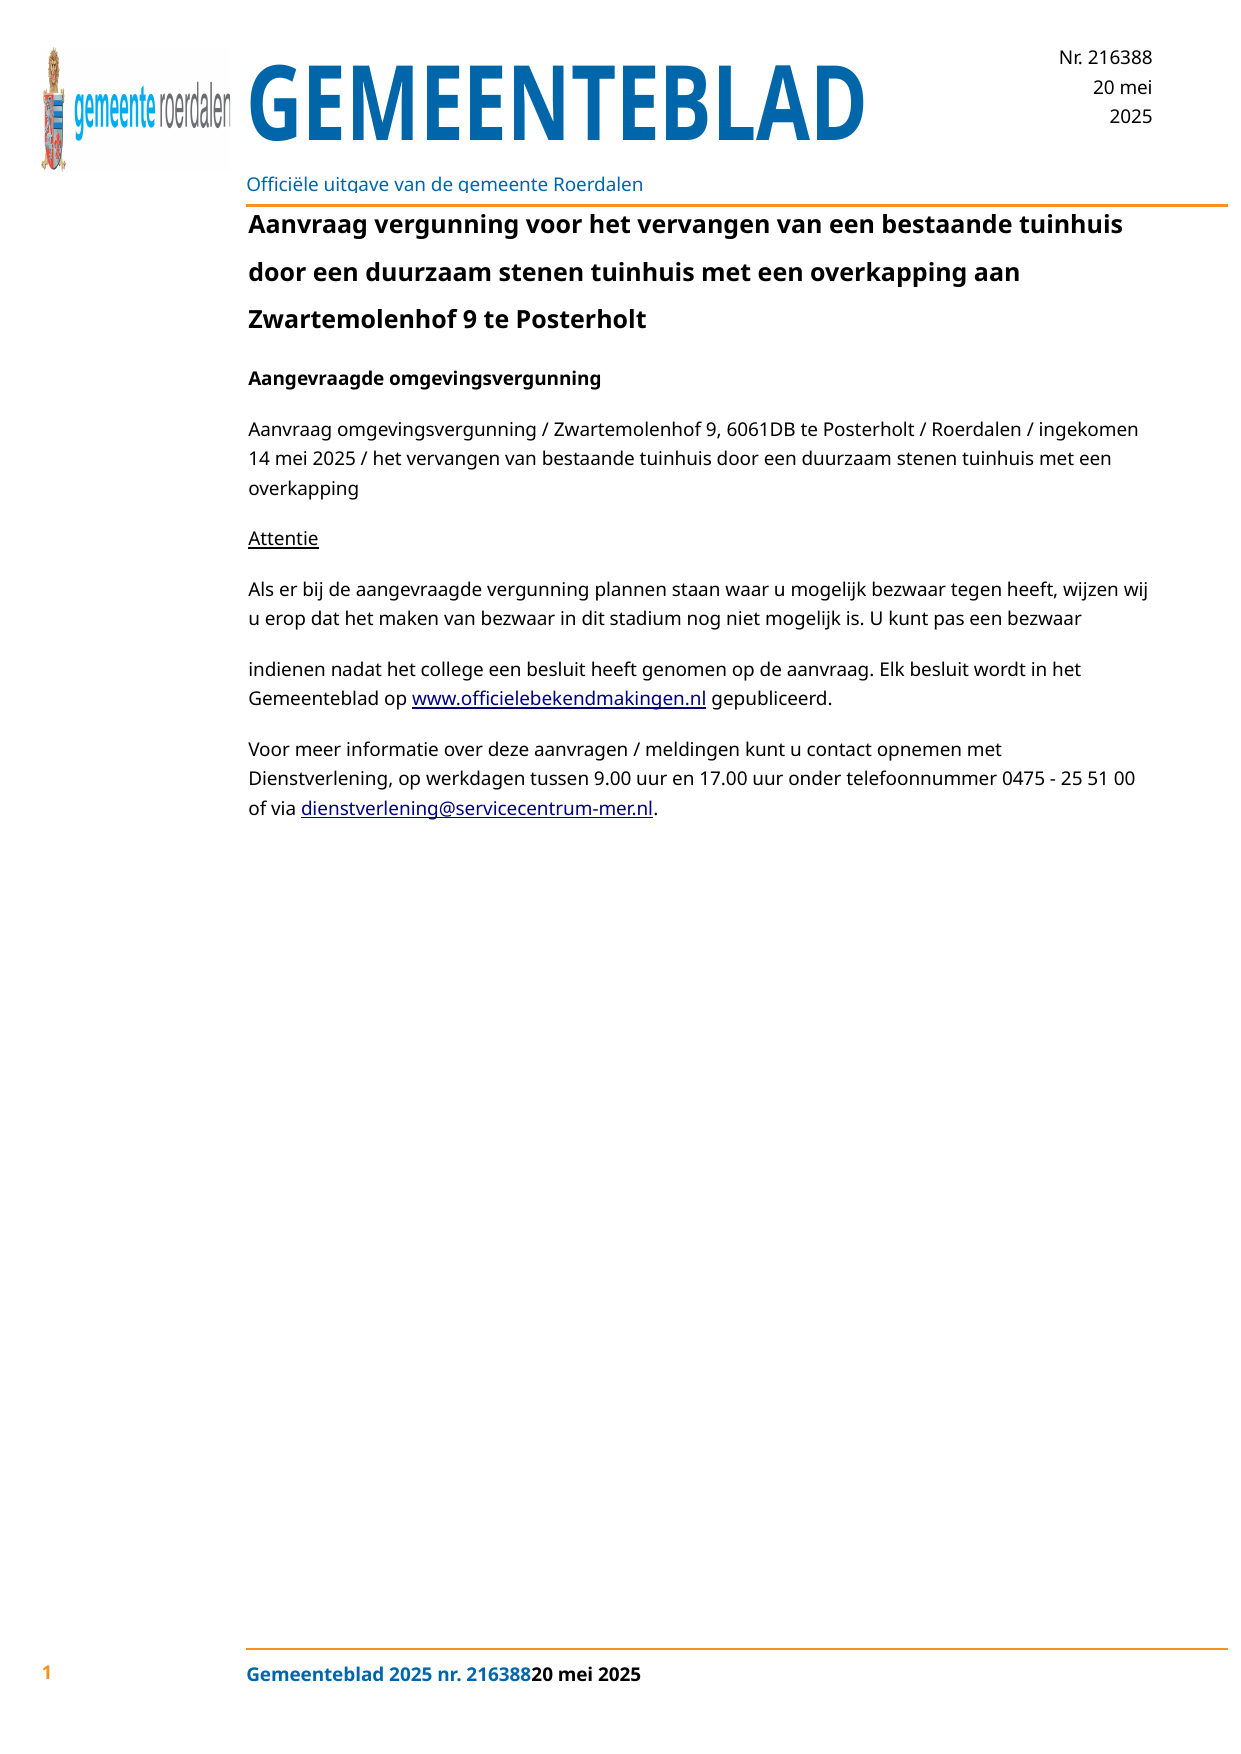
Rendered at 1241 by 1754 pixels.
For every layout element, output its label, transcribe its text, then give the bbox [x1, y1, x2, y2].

text indienen nadat het college een besluit heeft genomen op de aanvraag. Elk besluit wordt in het Gemeenteblad op www.officielebekendmakingen.nl gepubliceerd. [248, 656, 1152, 711]
text Aanvraag omgevingsvergunning / Zwartemolenhof 9, 6061DB te Posterholt / Roerdalen / ingekomen 14 mei 2025 / het vervangen van bestaande tuinhuis door een duurzaam stenen tuinhuis met een overkapping [248, 416, 1152, 501]
text Als er bij de aangevraagde vergunning plannen staan waar u mogelijk bezwaar tegen heeft, wijzen wij u erop dat het maken van bezwaar in dit stadium nog niet mogelijk is. U kunt pas een bezwaar [248, 576, 1152, 631]
text Attentie [248, 526, 1152, 551]
text Aanvraag vergunning voor het vervangen van een bestaande tuinhuis door een duurzaam stenen tuinhuis met een overkapping aan Zwartemolenhof 9 te Posterholt [248, 207, 1152, 336]
picture [41, 47, 231, 172]
text Aangevraagde omgevingsvergunning [248, 366, 1152, 391]
text Voor meer informatie over deze aanvragen / meldingen kunt u contact opnemen met Dienstverlening, op werkdagen tussen 9.00 uur en 17.00 uur onder telefoonnummer 0475 - 25 51 00 of via dienstverlening@servicecentrum-mer.nl. [248, 736, 1152, 821]
